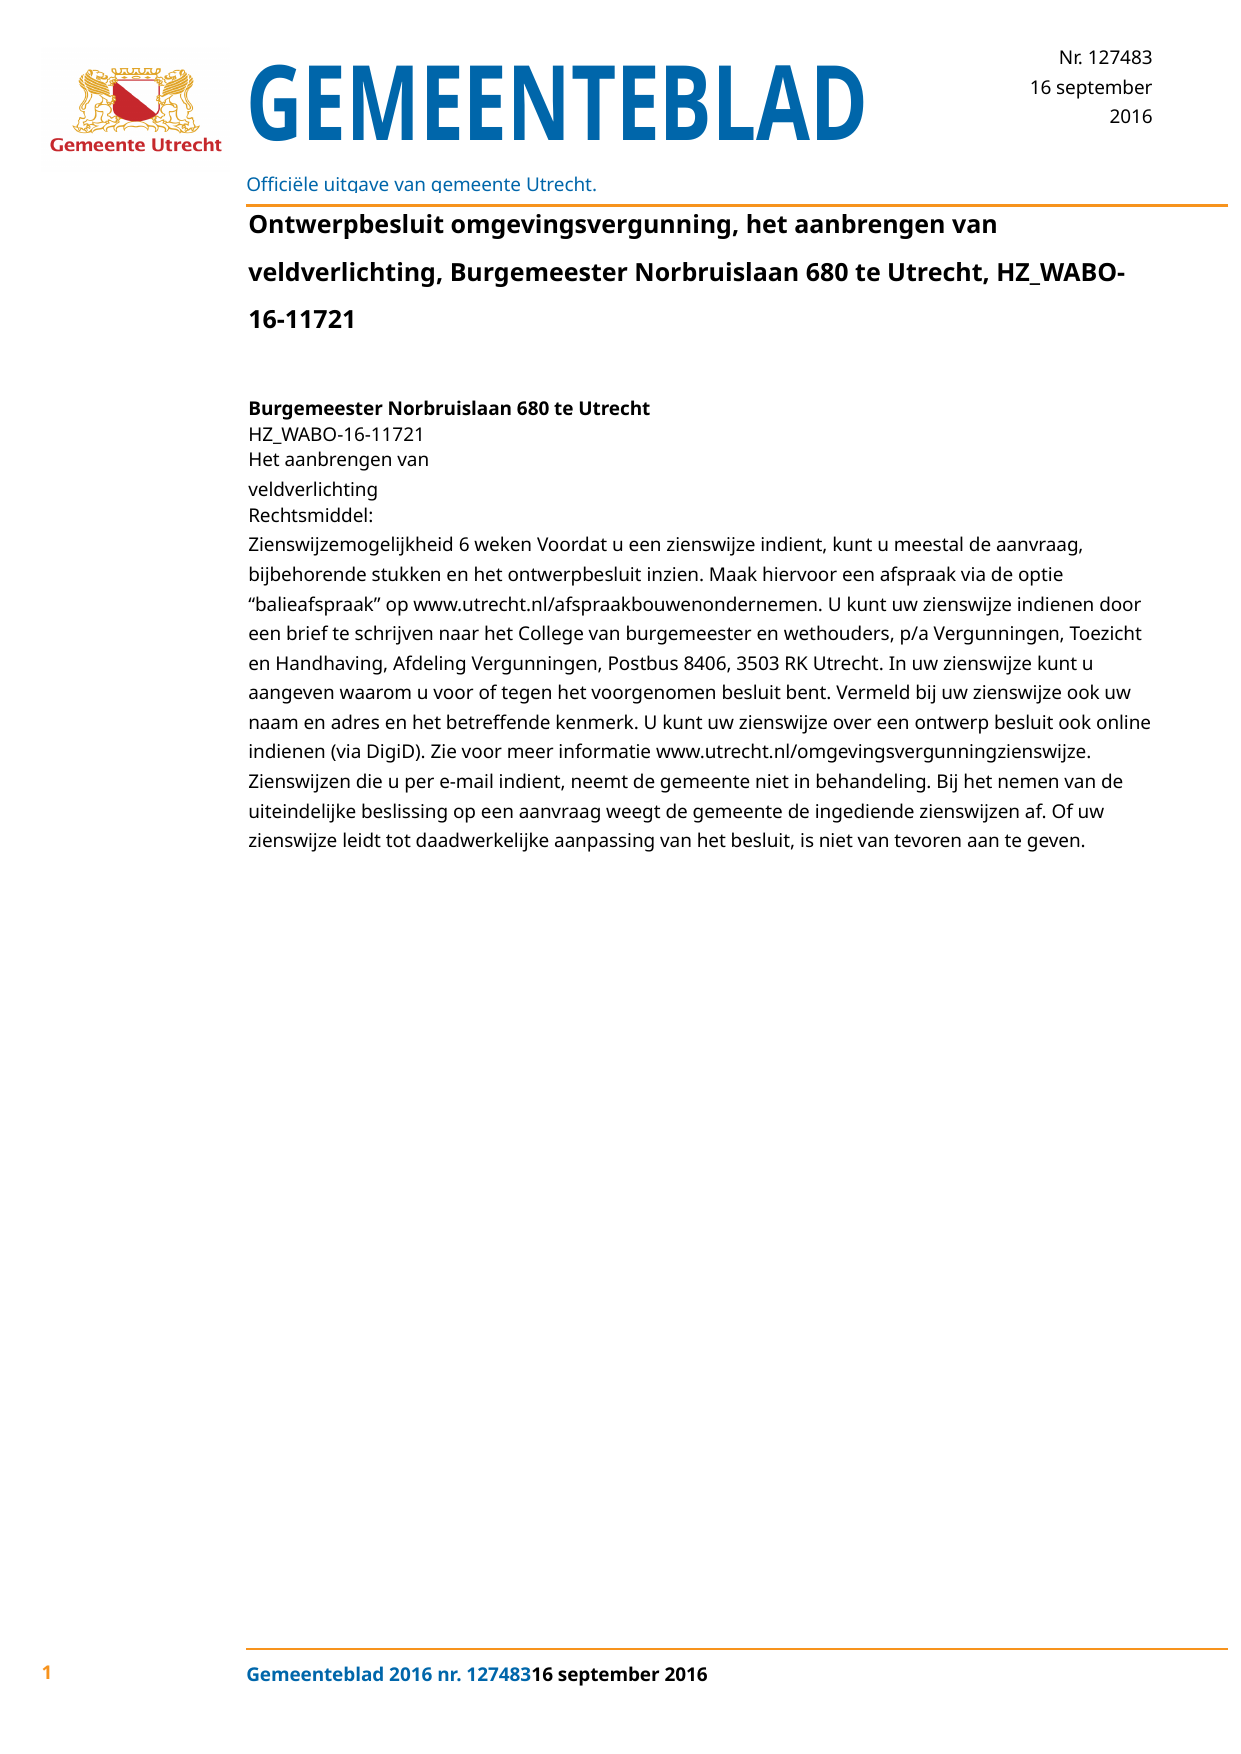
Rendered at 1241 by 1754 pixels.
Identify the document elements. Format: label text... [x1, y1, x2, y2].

table_cell Rechtsmiddel: Zienswijzemogelijkheid 6 weken Voordat u een zienswijze indient, kunt u meestal de aanvraag, bijbehorende stukken en het ontwerpbesluit inzien. Maak hiervoor een afspraak via de optie “balieafspraak” op www.utrecht.nl/afspraakbouwenondernemen. U kunt uw zienswijze indienen door een brief te schrijven naar het College van burgemeester en wethouders, p/a Vergunningen, Toezicht en Handhaving, Afdeling Vergunningen, Postbus 8406, 3503 RK Utrecht. In uw zienswijze kunt u aangeven waarom u voor of tegen het voorgenomen besluit bent. Vermeld bij uw zienswijze ook uw naam en adres en het betreffende kenmerk. U kunt uw zienswijze over een ontwerp besluit ook online indienen (via DigiD). Zie voor meer informatie www.utrecht.nl/omgevingsvergunningzienswijze. Zienswijzen die u per e-mail indient, neemt de gemeente niet in behandeling. Bij het nemen van de uiteindelijke beslissing op een aanvraag weegt de gemeente de ingediende zienswijzen af. Of uw zienswijze leidt tot daadwerkelijke aanpassing van het besluit, is niet van tevoren aan te geven. [248, 502, 1152, 853]
table_cell HZ_WABO-16-11721 [248, 421, 1152, 447]
table_cell Het aanbrengen van veldverlichting [248, 447, 549, 502]
picture [41, 47, 231, 172]
table_header Burgemeester Norbruislaan 680 te Utrecht [248, 395, 1152, 421]
text Ontwerpbesluit omgevingsvergunning, het aanbrengen van veldverlichting, Burgemeester Norbruislaan 680 te Utrecht, HZ_WABO-16-11721 [248, 207, 1152, 336]
